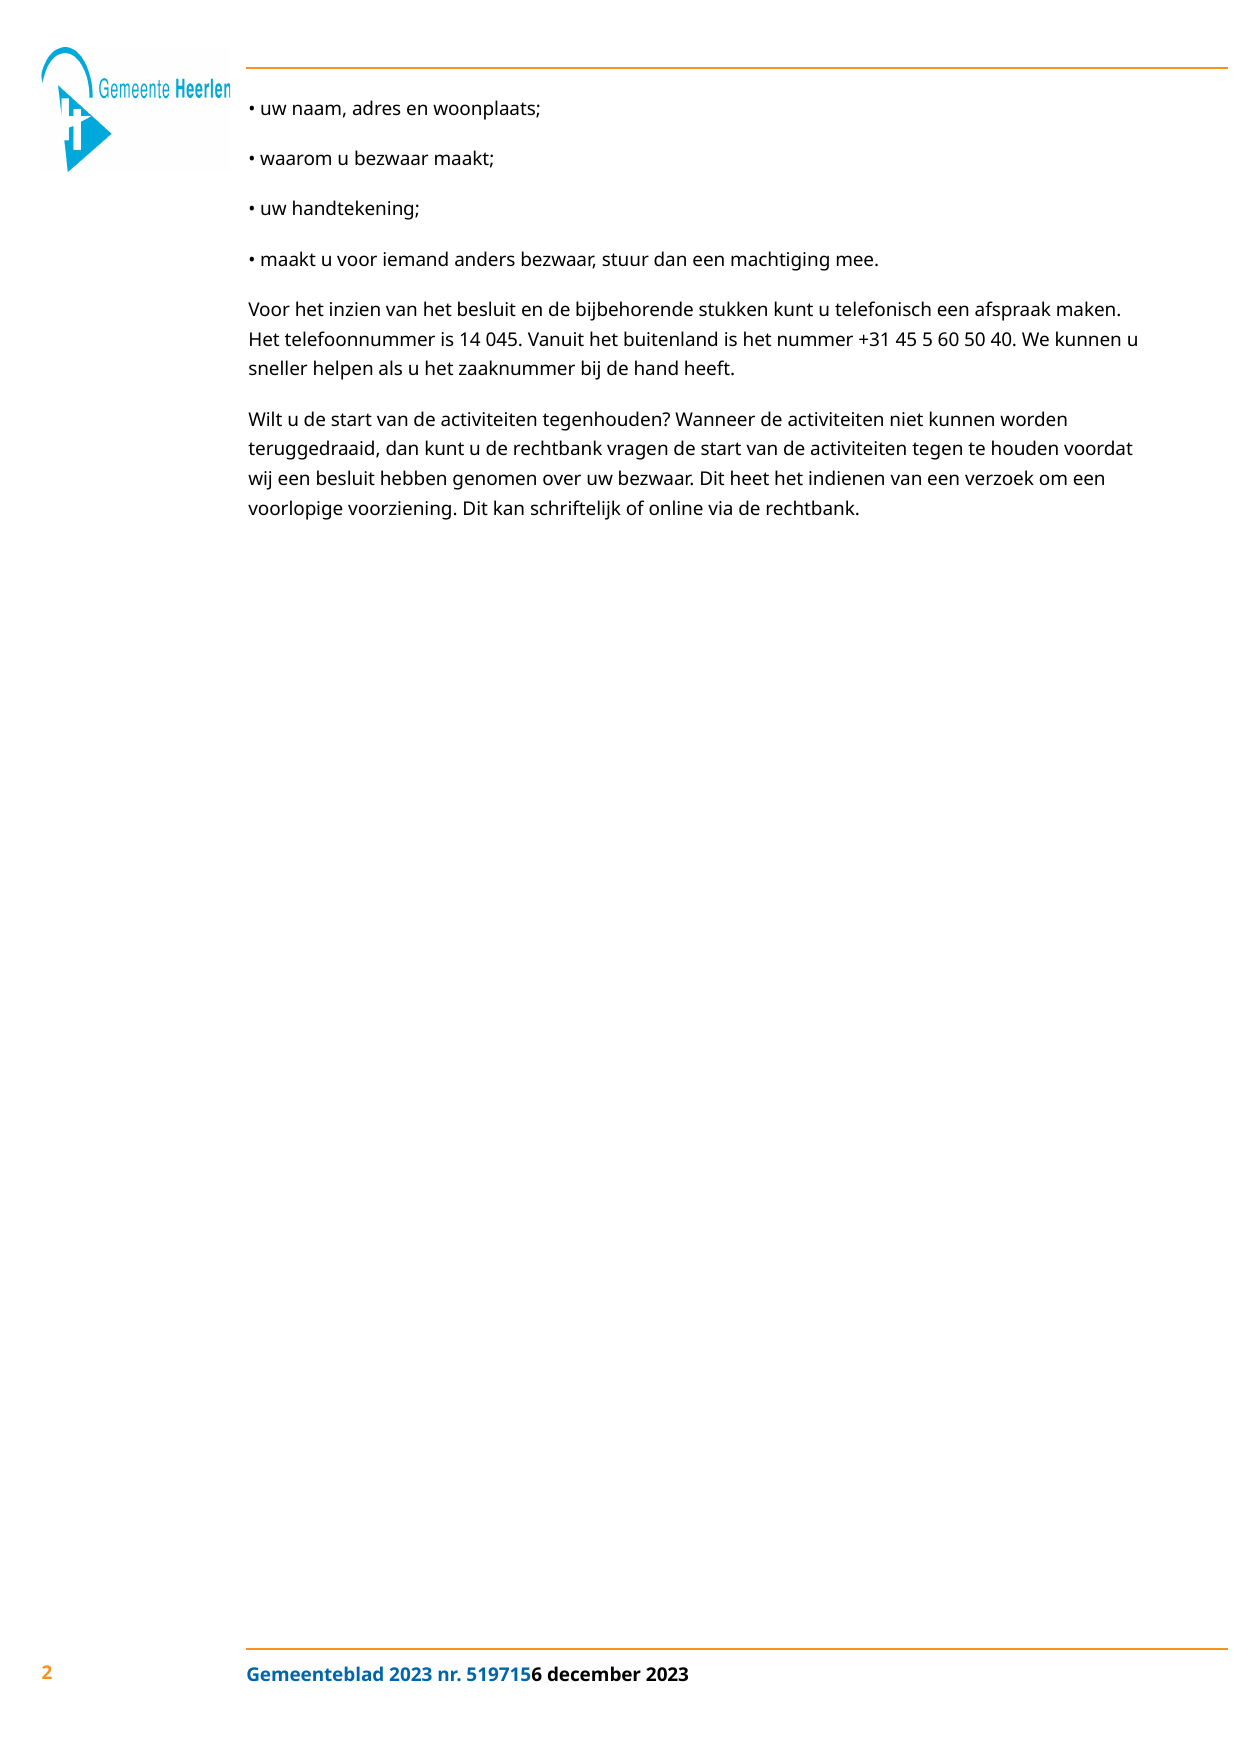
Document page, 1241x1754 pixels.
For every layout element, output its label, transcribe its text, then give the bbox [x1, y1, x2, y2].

text • waarom u bezwaar maakt; [248, 145, 1152, 171]
text Voor het inzien van het besluit en de bijbehorende stukken kunt u telefonisch een afspraak maken. Het telefoonnummer is 14 045. Vanuit het buitenland is het nummer +31 45 5 60 50 40. We kunnen u sneller helpen als u het zaaknummer bij de hand heeft. [248, 296, 1152, 381]
text • uw handtekening; [248, 196, 1152, 221]
picture [41, 47, 231, 172]
text • maakt u voor iemand anders bezwaar, stuur dan een machtiging mee. [248, 246, 1152, 272]
text Wilt u de start van de activiteiten tegenhouden? Wanneer de activiteiten niet kunnen worden teruggedraaid, dan kunt u de rechtbank vragen de start van de activiteiten tegen te houden voordat wij een besluit hebben genomen over uw bezwaar. Dit heet het indienen van een verzoek om een voorlopige voorziening. Dit kan schriftelijk of online via de rechtbank. [248, 406, 1152, 521]
picture [41, 47, 59, 70]
text • uw naam, adres en woonplaats; [248, 95, 1152, 121]
